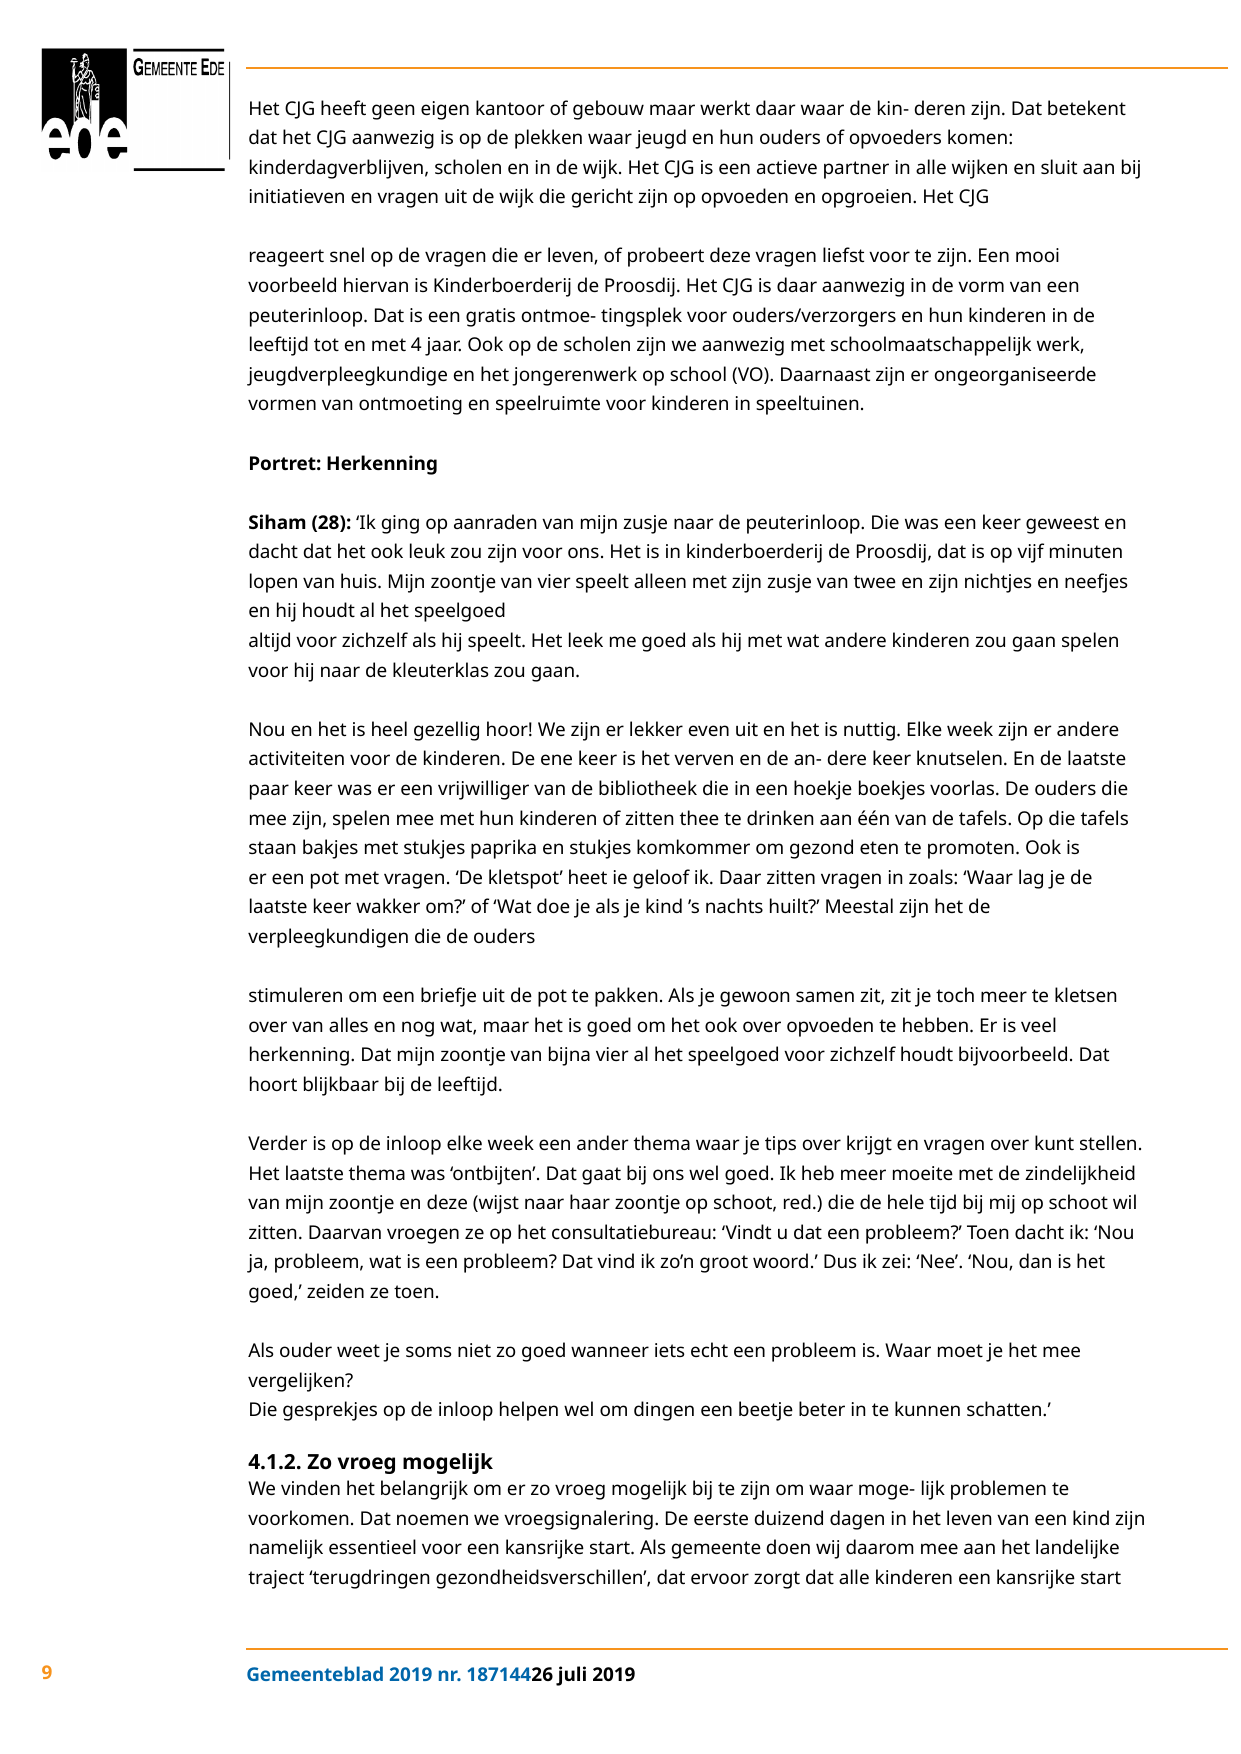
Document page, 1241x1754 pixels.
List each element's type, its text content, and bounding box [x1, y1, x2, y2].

text 4.1.2. Zo vroeg mogelijk [248, 1447, 1152, 1475]
text Portret: Herkenning [248, 450, 1152, 476]
text Verder is op de inloop elke week een ander thema waar je tips over krijgt en vragen over kunt stellen. Het laatste thema was ‘ontbijten’. Dat gaat bij ons wel goed. Ik heb meer moeite met de zindelijkheid van mijn zoontje en deze (wijst naar haar zoontje op schoot, red.) die de hele tijd bij mij op schoot wil zitten. Daarvan vroegen ze op het consultatiebureau: ‘Vindt u dat een probleem?’ Toen dacht ik: ‘Nou ja, probleem, wat is een probleem? Dat vind ik zo’n groot woord.’ Dus ik zei: ‘Nee’. ‘Nou, dan is het goed,’ zeiden ze toen. [248, 1130, 1152, 1304]
text Als ouder weet je soms niet zo goed wanneer iets echt een probleem is. Waar moet je het mee vergelijken? [248, 1337, 1152, 1393]
text Die gesprekjes op de inloop helpen wel om dingen een beetje beter in te kunnen schatten.’ [248, 1396, 1152, 1422]
picture [41, 47, 231, 172]
text stimuleren om een briefje uit de pot te pakken. Als je gewoon samen zit, zit je toch meer te kletsen over van alles en nog wat, maar het is goed om het ook over opvoeden te hebben. Er is veel herkenning. Dat mijn zoontje van bijna vier al het speelgoed voor zichzelf houdt bijvoorbeeld. Dat hoort blijkbaar bij de leeftijd. [248, 982, 1152, 1097]
text altijd voor zichzelf als hij speelt. Het leek me goed als hij met wat andere kinderen zou gaan spelen voor hij naar de kleuterklas zou gaan. [248, 627, 1152, 683]
text er een pot met vragen. ‘De kletspot’ heet ie geloof ik. Daar zitten vragen in zoals: ‘Waar lag je de laatste keer wakker om?’ of ‘Wat doe je als je kind ’s nachts huilt?’ Meestal zijn het de verpleegkundigen die de ouders [248, 864, 1152, 949]
text Het CJG heeft geen eigen kantoor of gebouw maar werkt daar waar de kin- deren zijn. Dat betekent dat het CJG aanwezig is op de plekken waar jeugd en hun ouders of opvoeders komen: kinderdagverblijven, scholen en in de wijk. Het CJG is een actieve partner in alle wijken en sluit aan bij initiatieven en vragen uit de wijk die gericht zijn op opvoeden en opgroeien. Het CJG [248, 95, 1152, 209]
text Nou en het is heel gezellig hoor! We zijn er lekker even uit en het is nuttig. Elke week zijn er andere activiteiten voor de kinderen. De ene keer is het verven en de an- dere keer knutselen. En de laatste paar keer was er een vrijwilliger van de bibliotheek die in een hoekje boekjes voorlas. De ouders die mee zijn, spelen mee met hun kinderen of zitten thee te drinken aan één van de tafels. Op die tafels staan bakjes met stukjes paprika en stukjes komkommer om gezond eten te promoten. Ook is [248, 716, 1152, 860]
text Siham (28): ‘Ik ging op aanraden van mijn zusje naar de peuterinloop. Die was een keer geweest en dacht dat het ook leuk zou zijn voor ons. Het is in kinderboerderij de Proosdij, dat is op vijf minuten lopen van huis. Mijn zoontje van vier speelt alleen met zijn zusje van twee en zijn nichtjes en neefjes en hij houdt al het speelgoed [248, 509, 1152, 623]
text We vinden het belangrijk om er zo vroeg mogelijk bij te zijn om waar moge- lijk problemen te voorkomen. Dat noemen we vroegsignalering. De eerste duizend dagen in het leven van een kind zijn namelijk essentieel voor een kansrijke start. Als gemeente doen wij daarom mee aan het landelijke traject ‘terugdringen gezondheidsverschillen’, dat ervoor zorgt dat alle kinderen een kansrijke start [248, 1475, 1152, 1590]
text reageert snel op de vragen die er leven, of probeert deze vragen liefst voor te zijn. Een mooi voorbeeld hiervan is Kinderboerderij de Proosdij. Het CJG is daar aanwezig in de vorm van een peuterinloop. Dat is een gratis ontmoe- tingsplek voor ouders/verzorgers en hun kinderen in de leeftijd tot en met 4 jaar. Ook op de scholen zijn we aanwezig met schoolmaatschappelijk werk, jeugdverpleegkundige en het jongerenwerk op school (VO). Daarnaast zijn er ongeorganiseerde vormen van ontmoeting en speelruimte voor kinderen in speeltuinen. [248, 243, 1152, 416]
